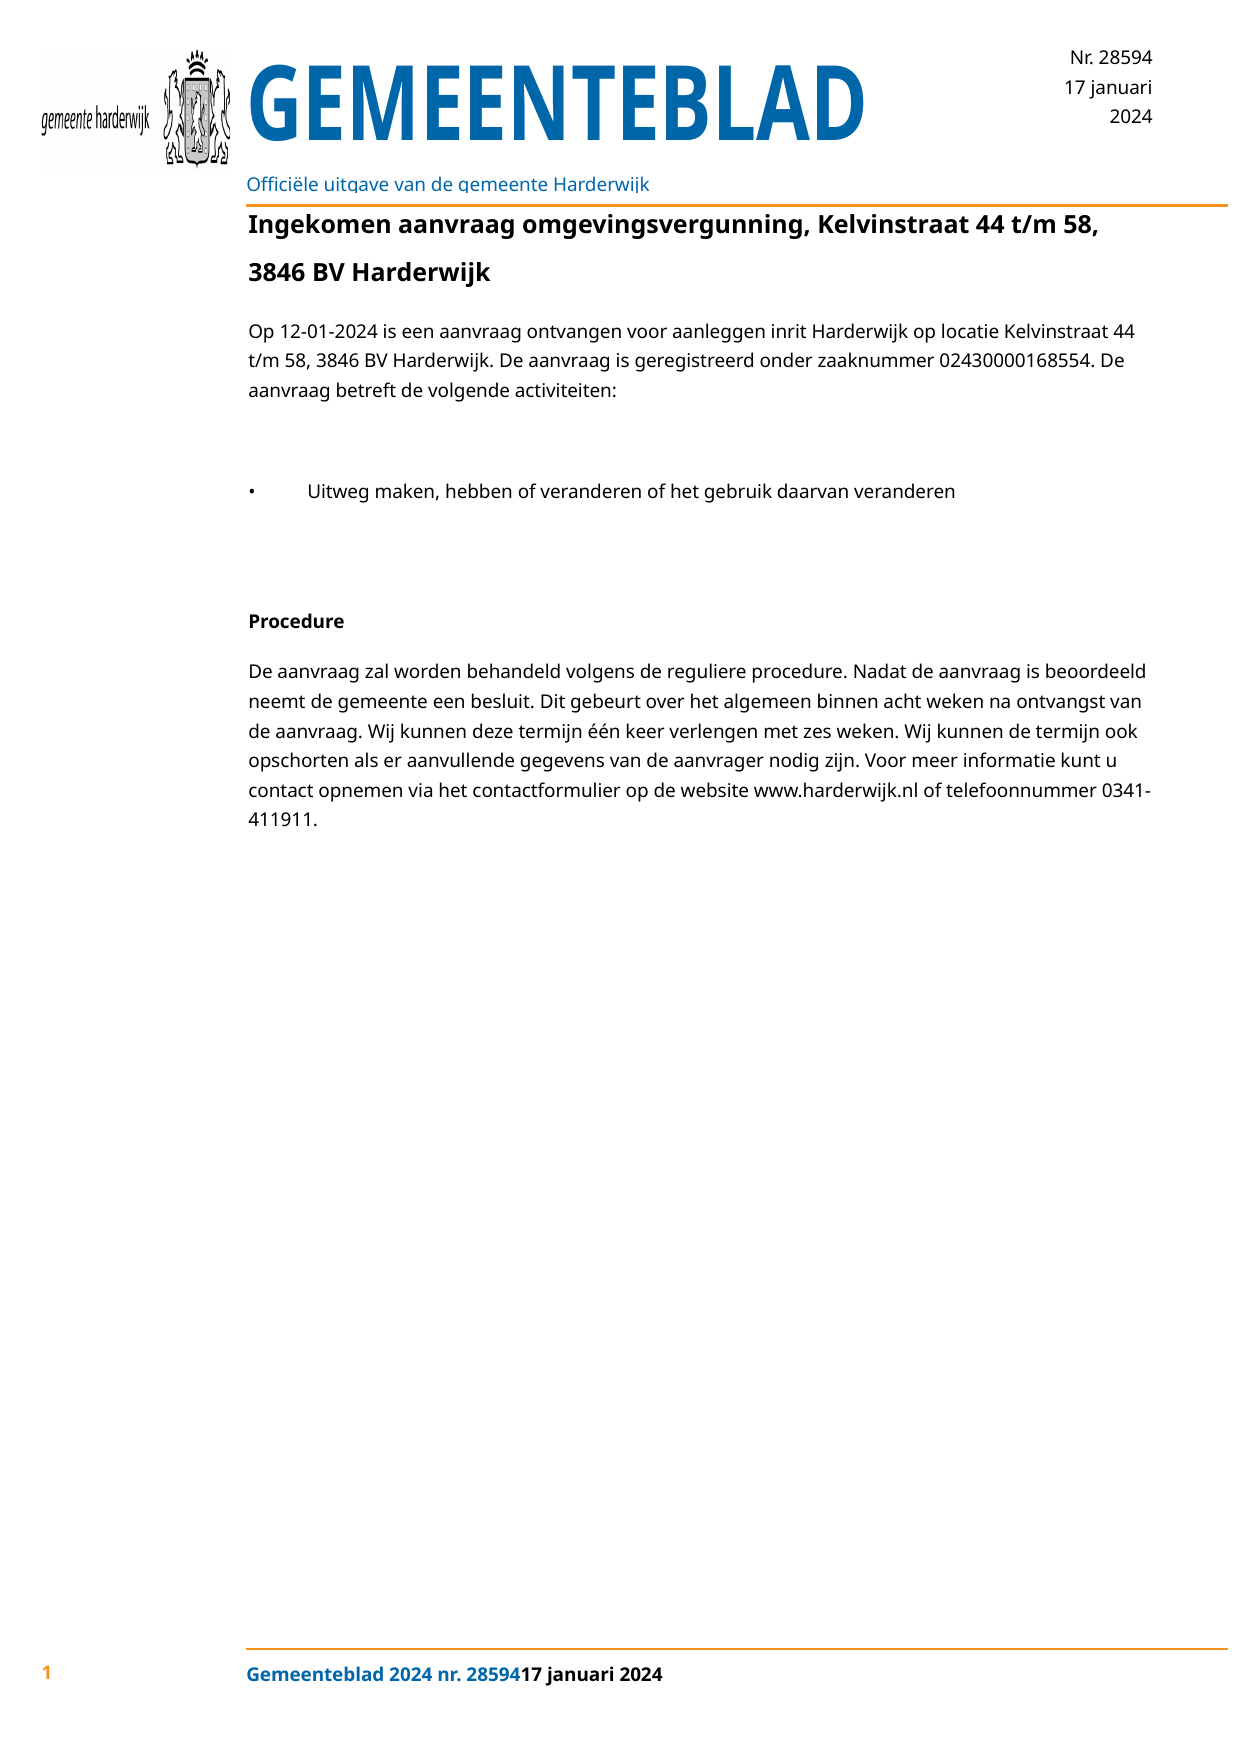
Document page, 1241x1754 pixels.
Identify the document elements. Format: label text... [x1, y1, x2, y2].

text Op 12-01-2024 is een aanvraag ontvangen voor aanleggen inrit Harderwijk op locatie Kelvinstraat 44 t/m 58, 3846 BV Harderwijk. De aanvraag is geregistreerd onder zaaknummer 02430000168554. De aanvraag betreft de volgende activiteiten: [248, 318, 1152, 403]
picture [41, 47, 231, 172]
text Ingekomen aanvraag omgevingsvergunning, Kelvinstraat 44 t/m 58, 3846 BV Harderwijk [248, 207, 1152, 288]
list Uitweg maken, hebben of veranderen of het gebruik daarvan veranderen [248, 478, 1152, 504]
text De aanvraag zal worden behandeld volgens de reguliere procedure. Nadat de aanvraag is beoordeeld neemt de gemeente een besluit. Dit gebeurt over het algemeen binnen acht weken na ontvangst van de aanvraag. Wij kunnen deze termijn één keer verlengen met zes weken. Wij kunnen de termijn ook opschorten als er aanvullende gegevens van de aanvrager nodig zijn. Voor meer informatie kunt u contact opnemen via het contactformulier op de website www.harderwijk.nl of telefoonnummer 0341-411911. [248, 659, 1152, 832]
text Procedure [248, 608, 1152, 634]
